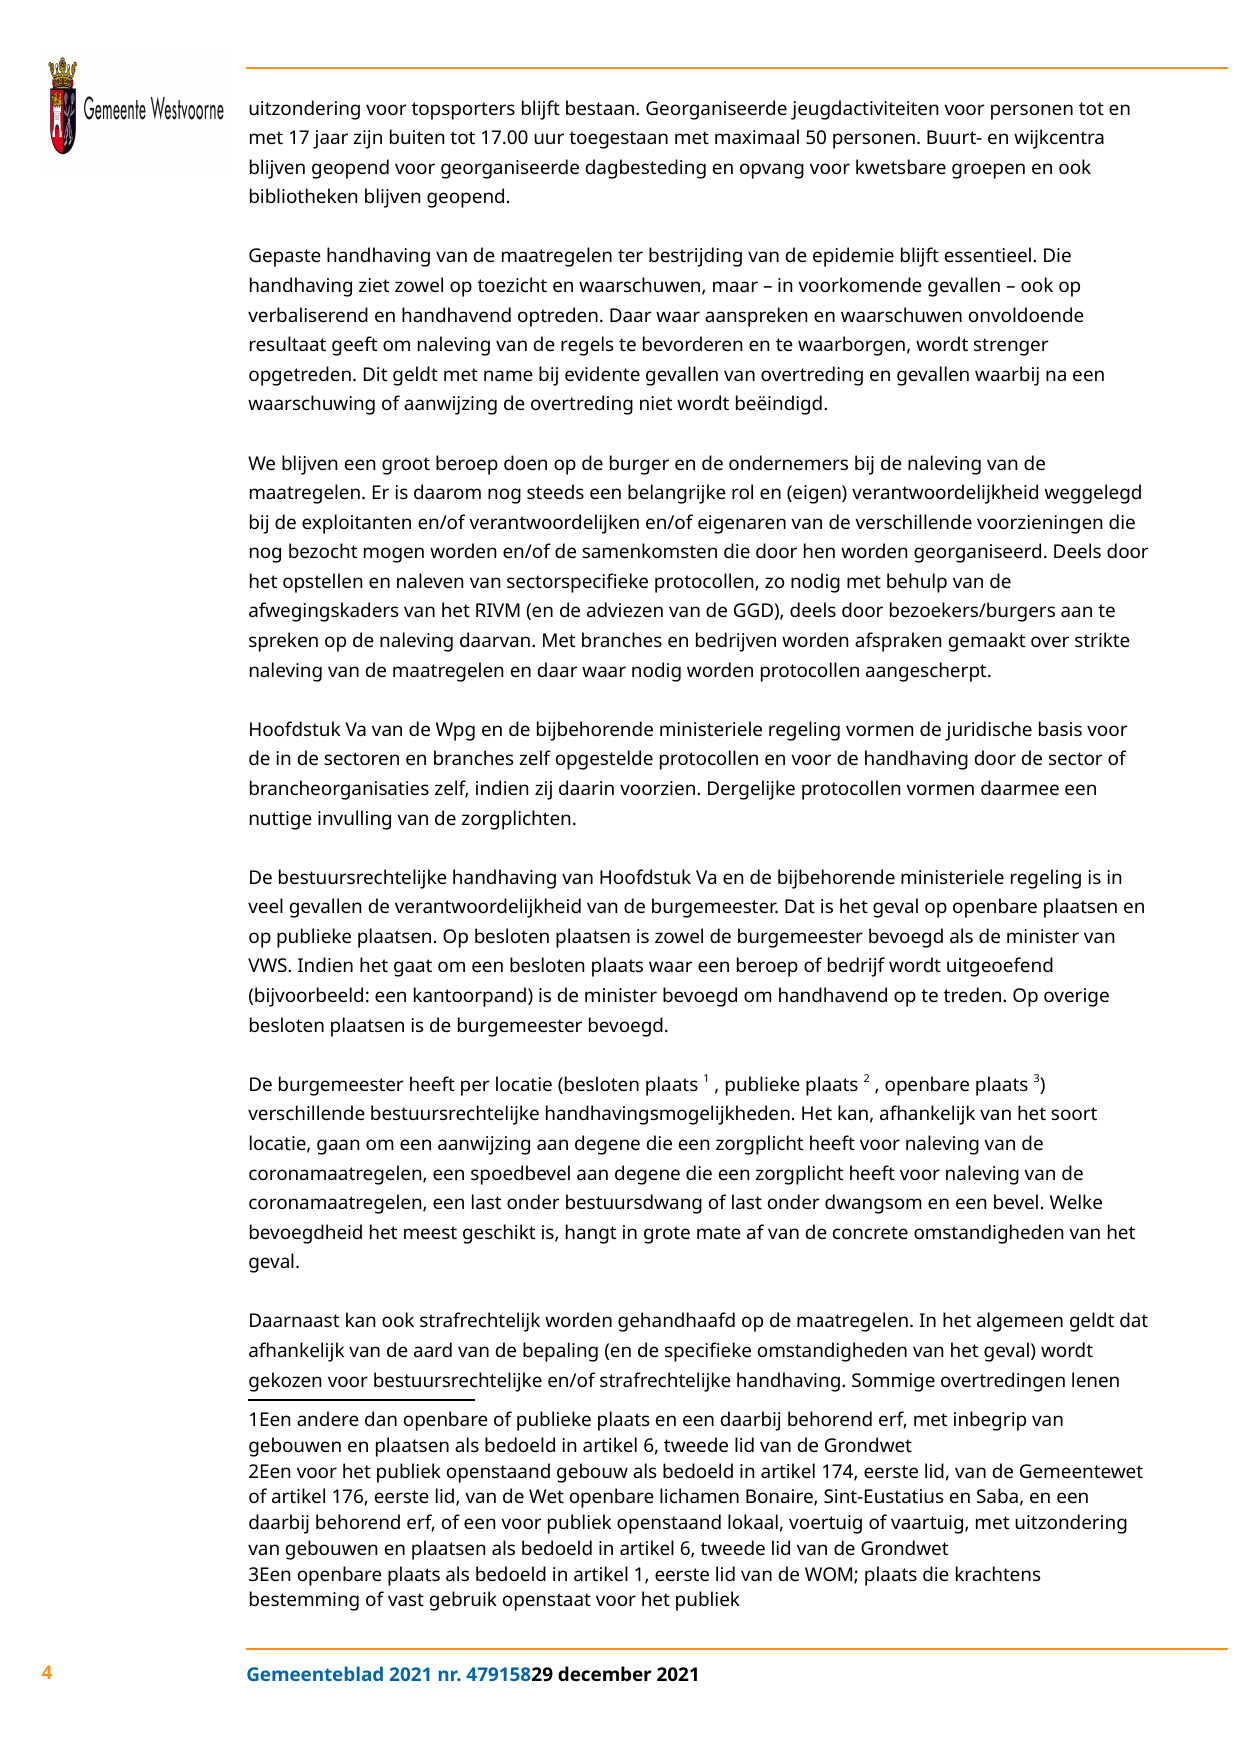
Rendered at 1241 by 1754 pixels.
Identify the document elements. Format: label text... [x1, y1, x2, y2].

text De burgemeester heeft per locatie (besloten plaats , publieke plaats , openbare plaats ) verschillende bestuursrechtelijke handhavingsmogelijkheden. Het kan, afhankelijk van het soort locatie, gaan om een aanwijzing aan degene die een zorgplicht heeft voor naleving van de coronamaatregelen, een spoedbevel aan degene die een zorgplicht heeft voor naleving van de coronamaatregelen, een last onder bestuursdwang of last onder dwangsom en een bevel. Welke bevoegdheid het meest geschikt is, hangt in grote mate af van de concrete omstandigheden van het geval. [248, 1071, 1152, 1274]
text Een andere dan openbare of publieke plaats en een daarbij behorend erf, met inbegrip van gebouwen en plaatsen als bedoeld in artikel 6, tweede lid van de Grondwet [248, 1406, 1152, 1458]
picture [41, 47, 231, 172]
text Hoofdstuk Va van de Wpg en de bijbehorende ministeriele regeling vormen de juridische basis voor de in de sectoren en branches zelf opgestelde protocollen en voor de handhaving door de sector of brancheorganisaties zelf, indien zij daarin voorzien. Dergelijke protocollen vormen daarmee een nuttige invulling van de zorgplichten. [248, 716, 1152, 831]
text Daarnaast kan ook strafrechtelijk worden gehandhaafd op de maatregelen. In het algemeen geldt dat afhankelijk van de aard van de bepaling (en de specifieke omstandigheden van het geval) wordt gekozen voor bestuursrechtelijke en/of strafrechtelijke handhaving. Sommige overtredingen lenen [248, 1308, 1152, 1393]
text Een voor het publiek openstaand gebouw als bedoeld in artikel 174, eerste lid, van de Gemeentewet of artikel 176, eerste lid, van de Wet openbare lichamen Bonaire, Sint-Eustatius en Saba, en een daarbij behorend erf, of een voor publiek openstaand lokaal, voertuig of vaartuig, met uitzondering van gebouwen en plaatsen als bedoeld in artikel 6, tweede lid van de Grondwet [248, 1458, 1152, 1561]
text uitzondering voor topsporters blijft bestaan. Georganiseerde jeugdactiviteiten voor personen tot en met 17 jaar zijn buiten tot 17.00 uur toegestaan met maximaal 50 personen. Buurt- en wijkcentra blijven geopend voor georganiseerde dagbesteding en opvang voor kwetsbare groepen en ook bibliotheken blijven geopend. [248, 95, 1152, 209]
text We blijven een groot beroep doen op de burger en de ondernemers bij de naleving van de maatregelen. Er is daarom nog steeds een belangrijke rol en (eigen) verantwoordelijkheid weggelegd bij de exploitanten en/of verantwoordelijken en/of eigenaren van de verschillende voorzieningen die nog bezocht mogen worden en/of de samenkomsten die door hen worden georganiseerd. Deels door het opstellen en naleven van sectorspecifieke protocollen, zo nodig met behulp van de afwegingskaders van het RIVM (en de adviezen van de GGD), deels door bezoekers/burgers aan te spreken op de naleving daarvan. Met branches en bedrijven worden afspraken gemaakt over strikte naleving van de maatregelen en daar waar nodig worden protocollen aangescherpt. [248, 450, 1152, 683]
text Gepaste handhaving van de maatregelen ter bestrijding van de epidemie blijft essentieel. Die handhaving ziet zowel op toezicht en waarschuwen, maar – in voorkomende gevallen – ook op verbaliserend en handhavend optreden. Daar waar aanspreken en waarschuwen onvoldoende resultaat geeft om naleving van de regels te bevorderen en te waarborgen, wordt strenger opgetreden. Dit geldt met name bij evidente gevallen van overtreding en gevallen waarbij na een waarschuwing of aanwijzing de overtreding niet wordt beëindigd. [248, 243, 1152, 416]
text Een openbare plaats als bedoeld in artikel 1, eerste lid van de WOM; plaats die krachtens bestemming of vast gebruik openstaat voor het publiek [248, 1561, 1152, 1612]
text De bestuursrechtelijke handhaving van Hoofdstuk Va en de bijbehorende ministeriele regeling is in veel gevallen de verantwoordelijkheid van de burgemeester. Dat is het geval op openbare plaatsen en op publieke plaatsen. Op besloten plaatsen is zowel de burgemeester bevoegd als de minister van VWS. Indien het gaat om een besloten plaats waar een beroep of bedrijf wordt uitgeoefend (bijvoorbeeld: een kantoorpand) is de minister bevoegd om handhavend op te treden. Op overige besloten plaatsen is de burgemeester bevoegd. [248, 864, 1152, 1038]
